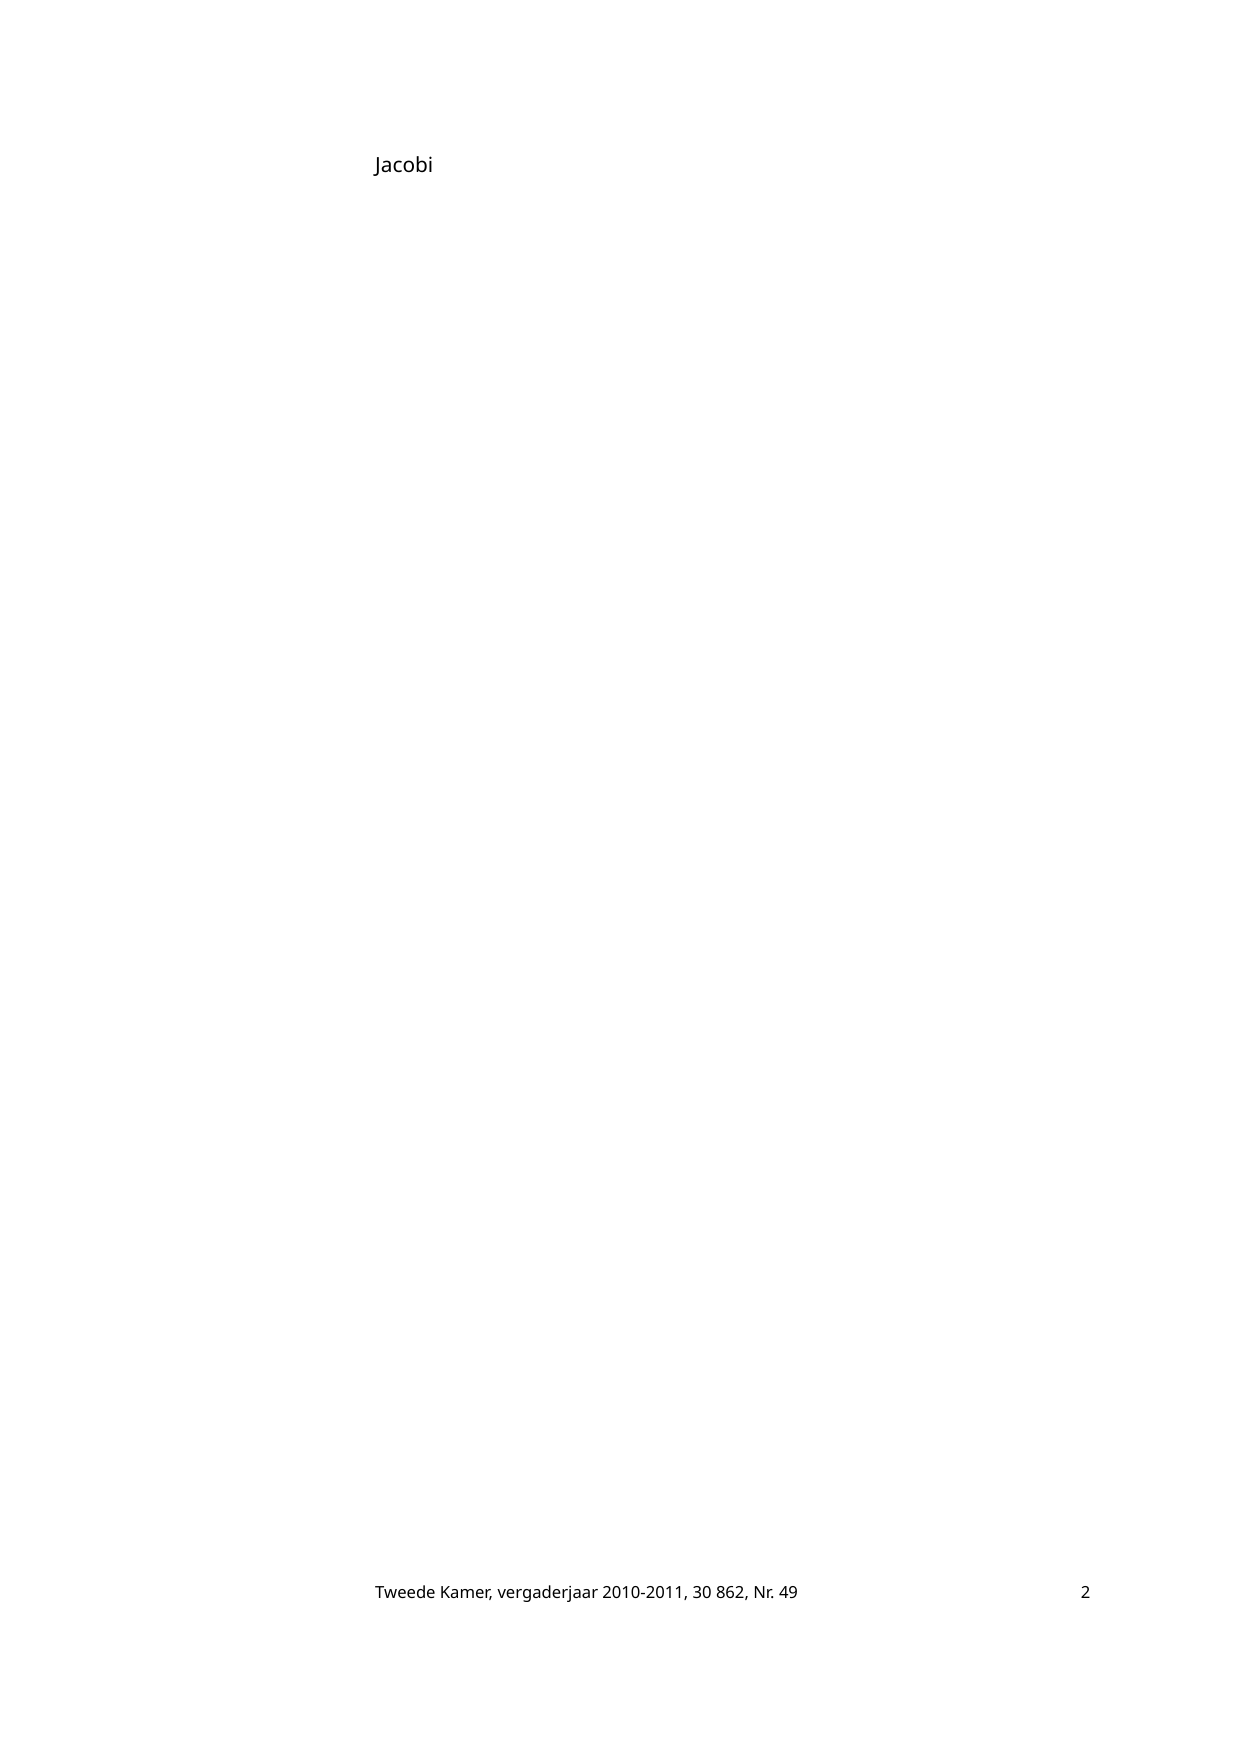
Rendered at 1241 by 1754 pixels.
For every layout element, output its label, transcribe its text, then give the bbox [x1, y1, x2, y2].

text Jacobi [375, 150, 1090, 178]
